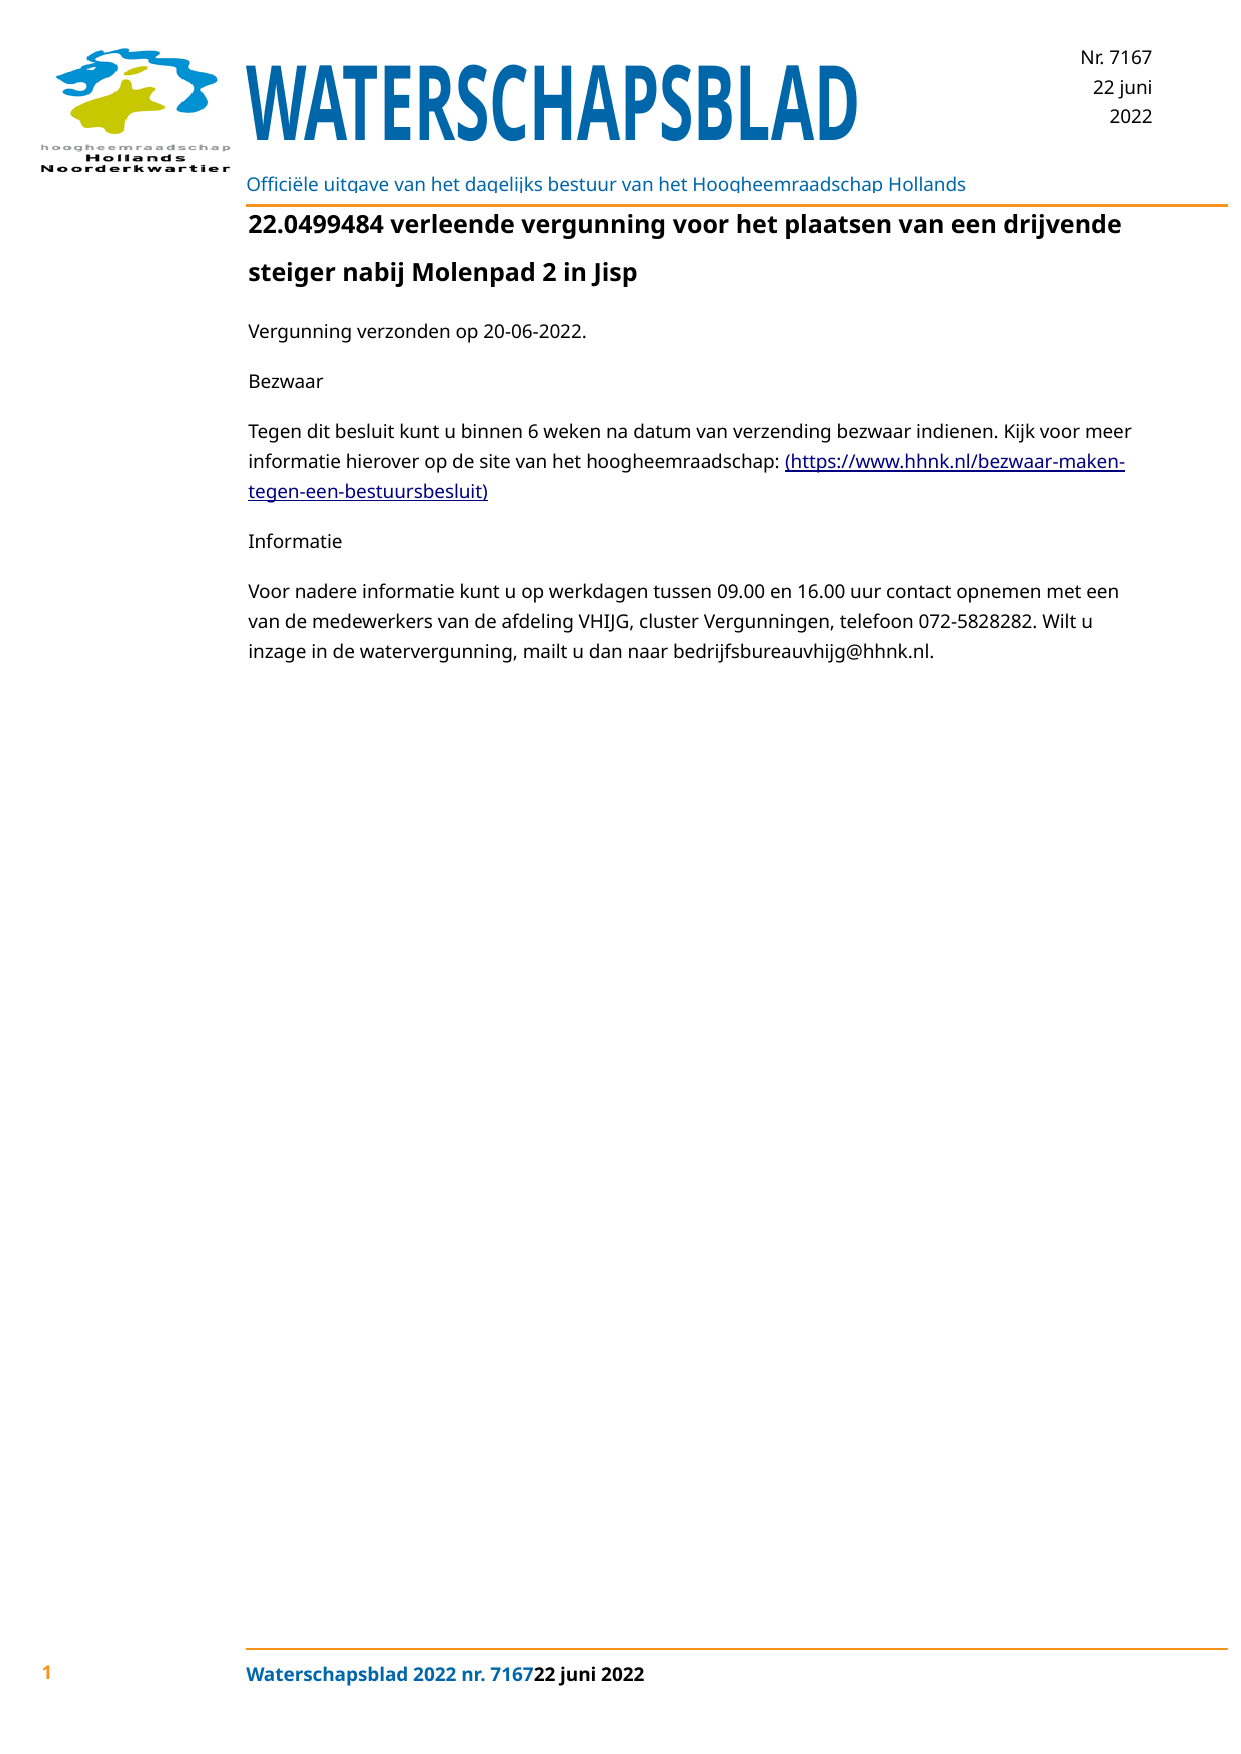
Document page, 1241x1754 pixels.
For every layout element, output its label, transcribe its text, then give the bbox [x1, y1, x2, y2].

text Tegen dit besluit kunt u binnen 6 weken na datum van verzending bezwaar indienen. Kijk voor meer informatie hierover op de site van het hoogheemraadschap: (https://www.hhnk.nl/bezwaar-maken-tegen-een-bestuursbesluit) [248, 419, 1152, 504]
text Bezwaar [248, 368, 1152, 394]
text 22.0499484 verleende vergunning voor het plaatsen van een drijvende steiger nabij Molenpad 2 in Jisp [248, 207, 1152, 288]
picture [41, 47, 231, 172]
text Informatie [248, 528, 1152, 554]
text Vergunning verzonden op 20-06-2022. [248, 318, 1152, 344]
text Voor nadere informatie kunt u op werkdagen tussen 09.00 en 16.00 uur contact opnemen met een van de medewerkers van de afdeling VHIJG, cluster Vergunningen, telefoon 072-5828282. Wilt u inzage in de watervergunning, mailt u dan naar bedrijfsbureauvhijg@hhnk.nl. [248, 579, 1152, 664]
